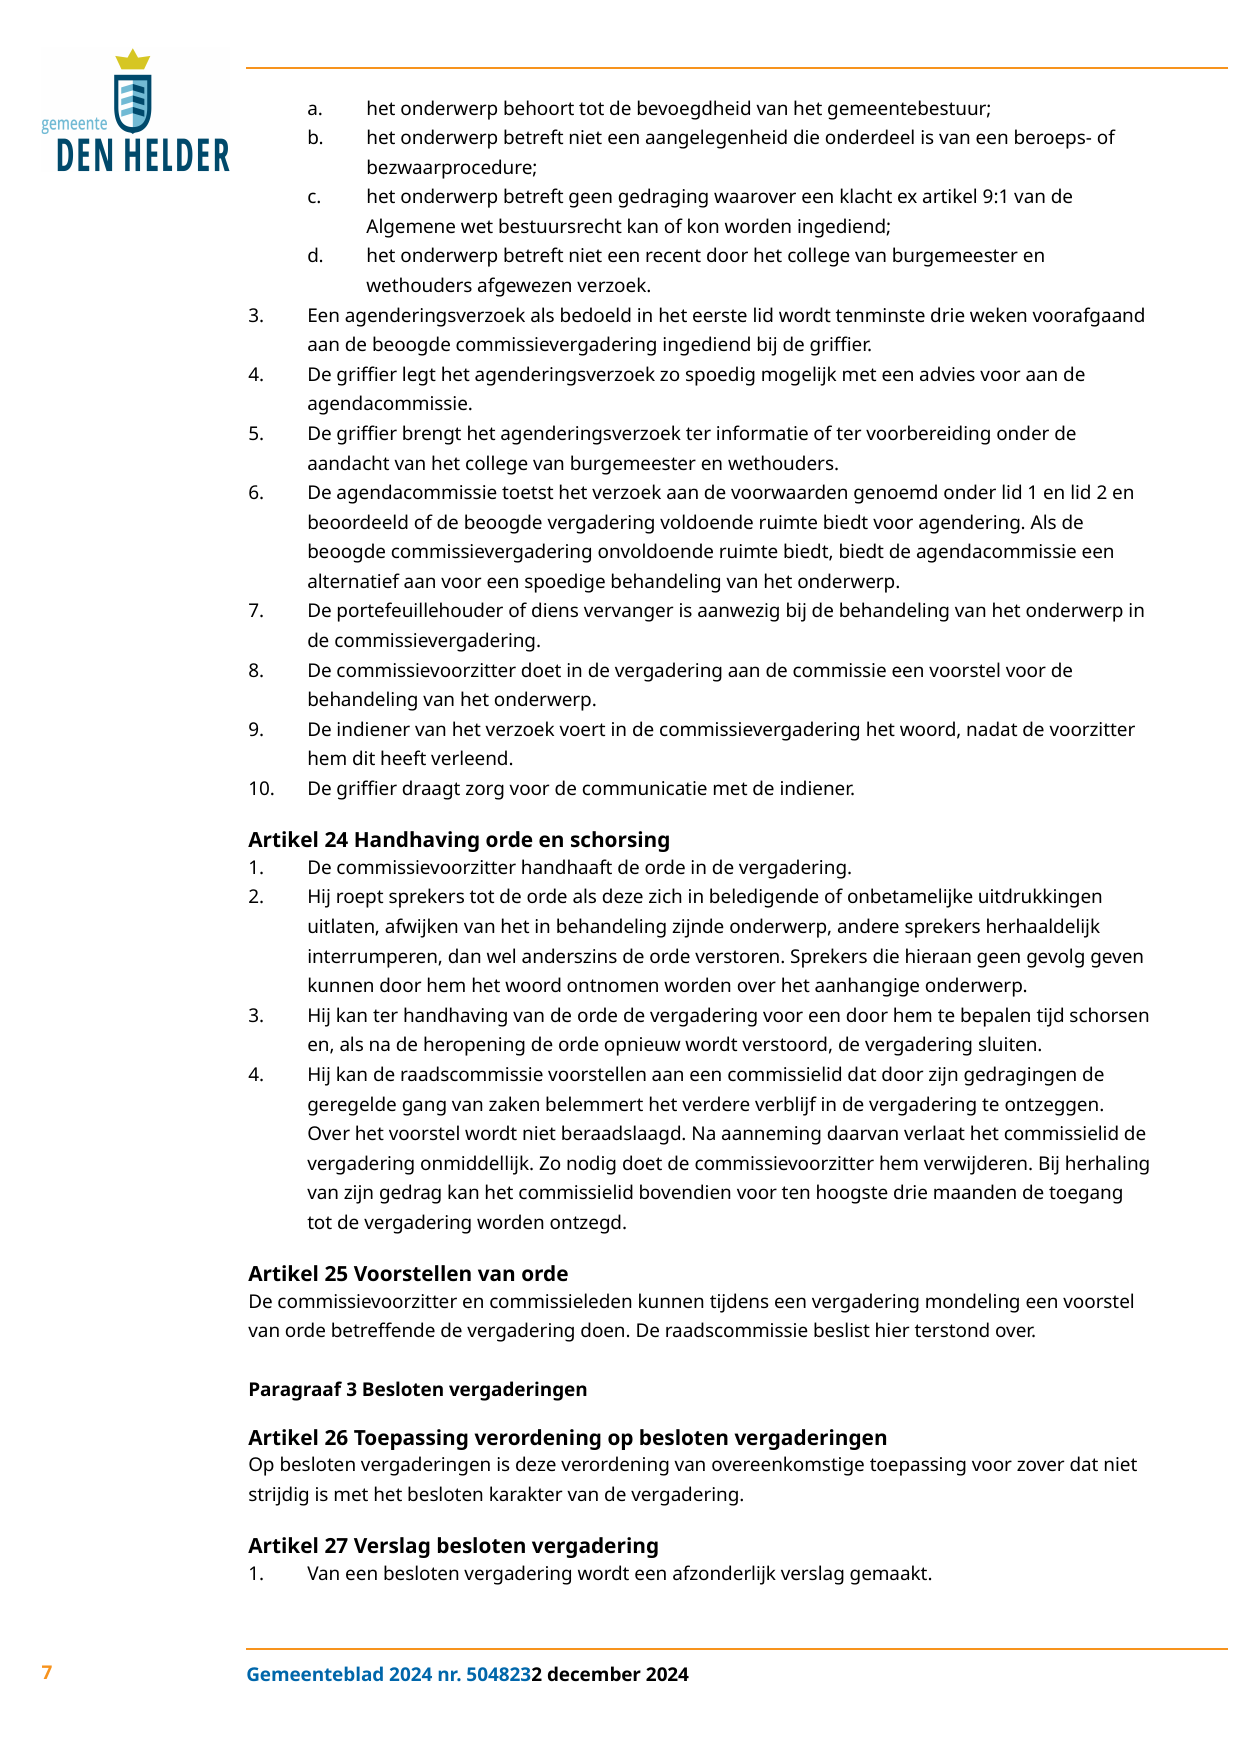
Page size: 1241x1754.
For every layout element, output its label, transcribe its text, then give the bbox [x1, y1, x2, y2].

list Van een besloten vergadering wordt een afzonderlijk verslag gemaakt. [248, 1560, 1152, 1586]
picture [220, 160, 224, 172]
text Artikel 24 Handhaving orde en schorsing [248, 826, 1152, 854]
text Artikel 25 Voorstellen van orde [248, 1259, 1152, 1288]
list De indiener van het verzoek voert in de commissievergadering het woord, nadat de voorzitter hem dit heeft verleend. [248, 716, 1152, 771]
list het onderwerp betreft niet een recent door het college van burgemeester en wethouders afgewezen verzoek. [307, 243, 1152, 298]
text Artikel 27 Verslag besloten vergadering [248, 1532, 1152, 1560]
list De commissievoorzitter doet in de vergadering aan de commissie een voorstel voor de behandeling van het onderwerp. [248, 657, 1152, 712]
list Hij kan ter handhaving van de orde de vergadering voor een door hem te bepalen tijd schorsen en, als na de heropening de orde opnieuw wordt verstoord, de vergadering sluiten. [248, 1002, 1152, 1057]
picture [130, 157, 135, 172]
picture [63, 144, 68, 165]
picture [41, 47, 231, 172]
list Hij roept sprekers tot de orde als deze zich in beledigende of onbetamelijke uitdrukkingen uitlaten, afwijken van het in behandeling zijnde onderwerp, andere sprekers herhaaldelijk interrumperen, dan wel anderszins de orde verstoren. Sprekers die hieraan geen gevolg geven kunnen door hem het woord ontnomen worden over het aanhangige onderwerp. [248, 884, 1152, 998]
list Hij kan de raadscommissie voorstellen aan een commissielid dat door zijn gedragingen de geregelde gang van zaken belemmert het verdere verblijf in de vergadering te ontzeggen. Over het voorstel wordt niet beraadslaagd. Na aanneming daarvan verlaat het commissielid de vergadering onmiddellijk. Zo nodig doet de commissievoorzitter hem verwijderen. Bij herhaling van zijn gedrag kan het commissielid bovendien voor ten hoogste drie maanden de toegang tot de vergadering worden ontzegd. [248, 1061, 1152, 1235]
list het onderwerp behoort tot de bevoegdheid van het gemeentebestuur; [307, 95, 1152, 121]
text De commissievoorzitter en commissieleden kunnen tijdens een vergadering mondeling een voorstel van orde betreffende de vergadering doen. De raadscommissie beslist hier terstond over. [248, 1288, 1152, 1343]
picture [182, 144, 187, 165]
list Een agenderingsverzoek als bedoeld in het eerste lid wordt tenminste drie weken voorafgaand aan de beoogde commissievergadering ingediend bij de griffier. [248, 302, 1152, 357]
list het onderwerp betreft niet een aangelegenheid die onderdeel is van een beroeps- of bezwaarprocedure; [307, 124, 1152, 180]
list De commissievoorzitter handhaaft de orde in de vergadering. [248, 854, 1152, 880]
list De agendacommissie toetst het verzoek aan de voorwaarden genoemd onder lid 1 en lid 2 en beoordeeld of de beoogde vergadering voldoende ruimte biedt voor agendering. Als de beoogde commissievergadering onvoldoende ruimte biedt, biedt de agendacommissie een alternatief aan voor een spoedige behandeling van het onderwerp. [248, 479, 1152, 594]
list De griffier brengt het agenderingsverzoek ter informatie of ter voorbereiding onder de aandacht van het college van burgemeester en wethouders. [248, 420, 1152, 476]
text Artikel 26 Toepassing verordening op besloten vergaderingen [248, 1423, 1152, 1452]
list het onderwerp betreft geen gedraging waarover een klacht ex artikel 9:1 van de Algemene wet bestuursrecht kan of kon worden ingediend; [307, 183, 1152, 239]
picture [100, 154, 106, 172]
list De griffier legt het agenderingsverzoek zo spoedig mogelijk met een advies voor aan de agendacommissie. [248, 361, 1152, 416]
list De griffier draagt zorg voor de communicatie met de indiener. [248, 775, 1152, 801]
text Paragraaf 3 Besloten vergaderingen [248, 1377, 1152, 1402]
list De portefeuillehouder of diens vervanger is aanwezig bij de behandeling van het onderwerp in de commissievergadering. [248, 598, 1152, 653]
text Op besloten vergaderingen is deze verordening van overeenkomstige toepassing voor zover dat niet strijdig is met het besloten karakter van de vergadering. [248, 1452, 1152, 1507]
